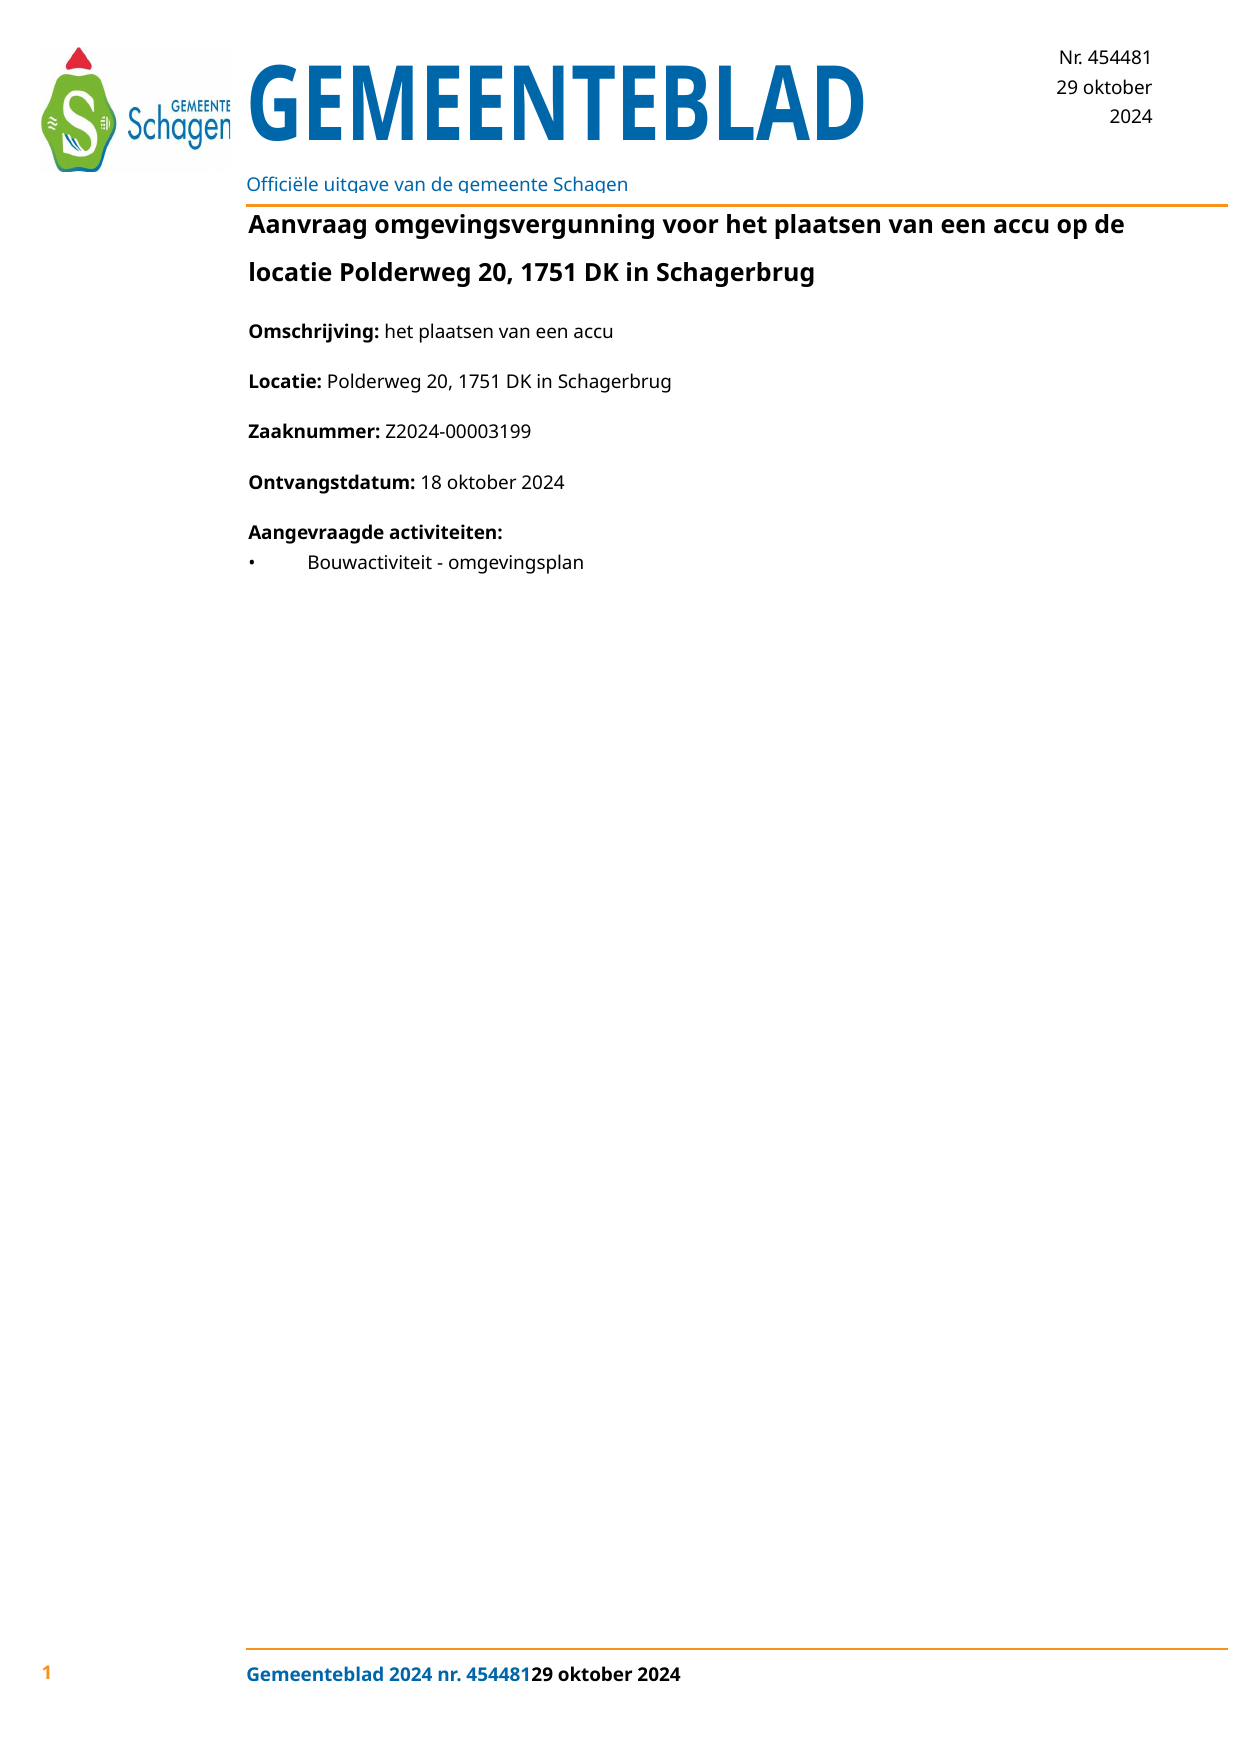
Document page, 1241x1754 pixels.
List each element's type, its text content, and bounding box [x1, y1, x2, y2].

picture [41, 47, 231, 172]
text Aanvraag omgevingsvergunning voor het plaatsen van een accu op de locatie Polderweg 20, 1751 DK in Schagerbrug [248, 207, 1152, 288]
text Ontvangstdatum: 18 oktober 2024 [248, 469, 1152, 495]
text Zaaknummer: Z2024-00003199 [248, 419, 1152, 444]
text Aangevraagde activiteiten: [248, 519, 1152, 545]
text Omschrijving: het plaatsen van een accu [248, 318, 1152, 344]
list Bouwactiviteit - omgevingsplan [248, 549, 1152, 575]
text Locatie: Polderweg 20, 1751 DK in Schagerbrug [248, 368, 1152, 394]
